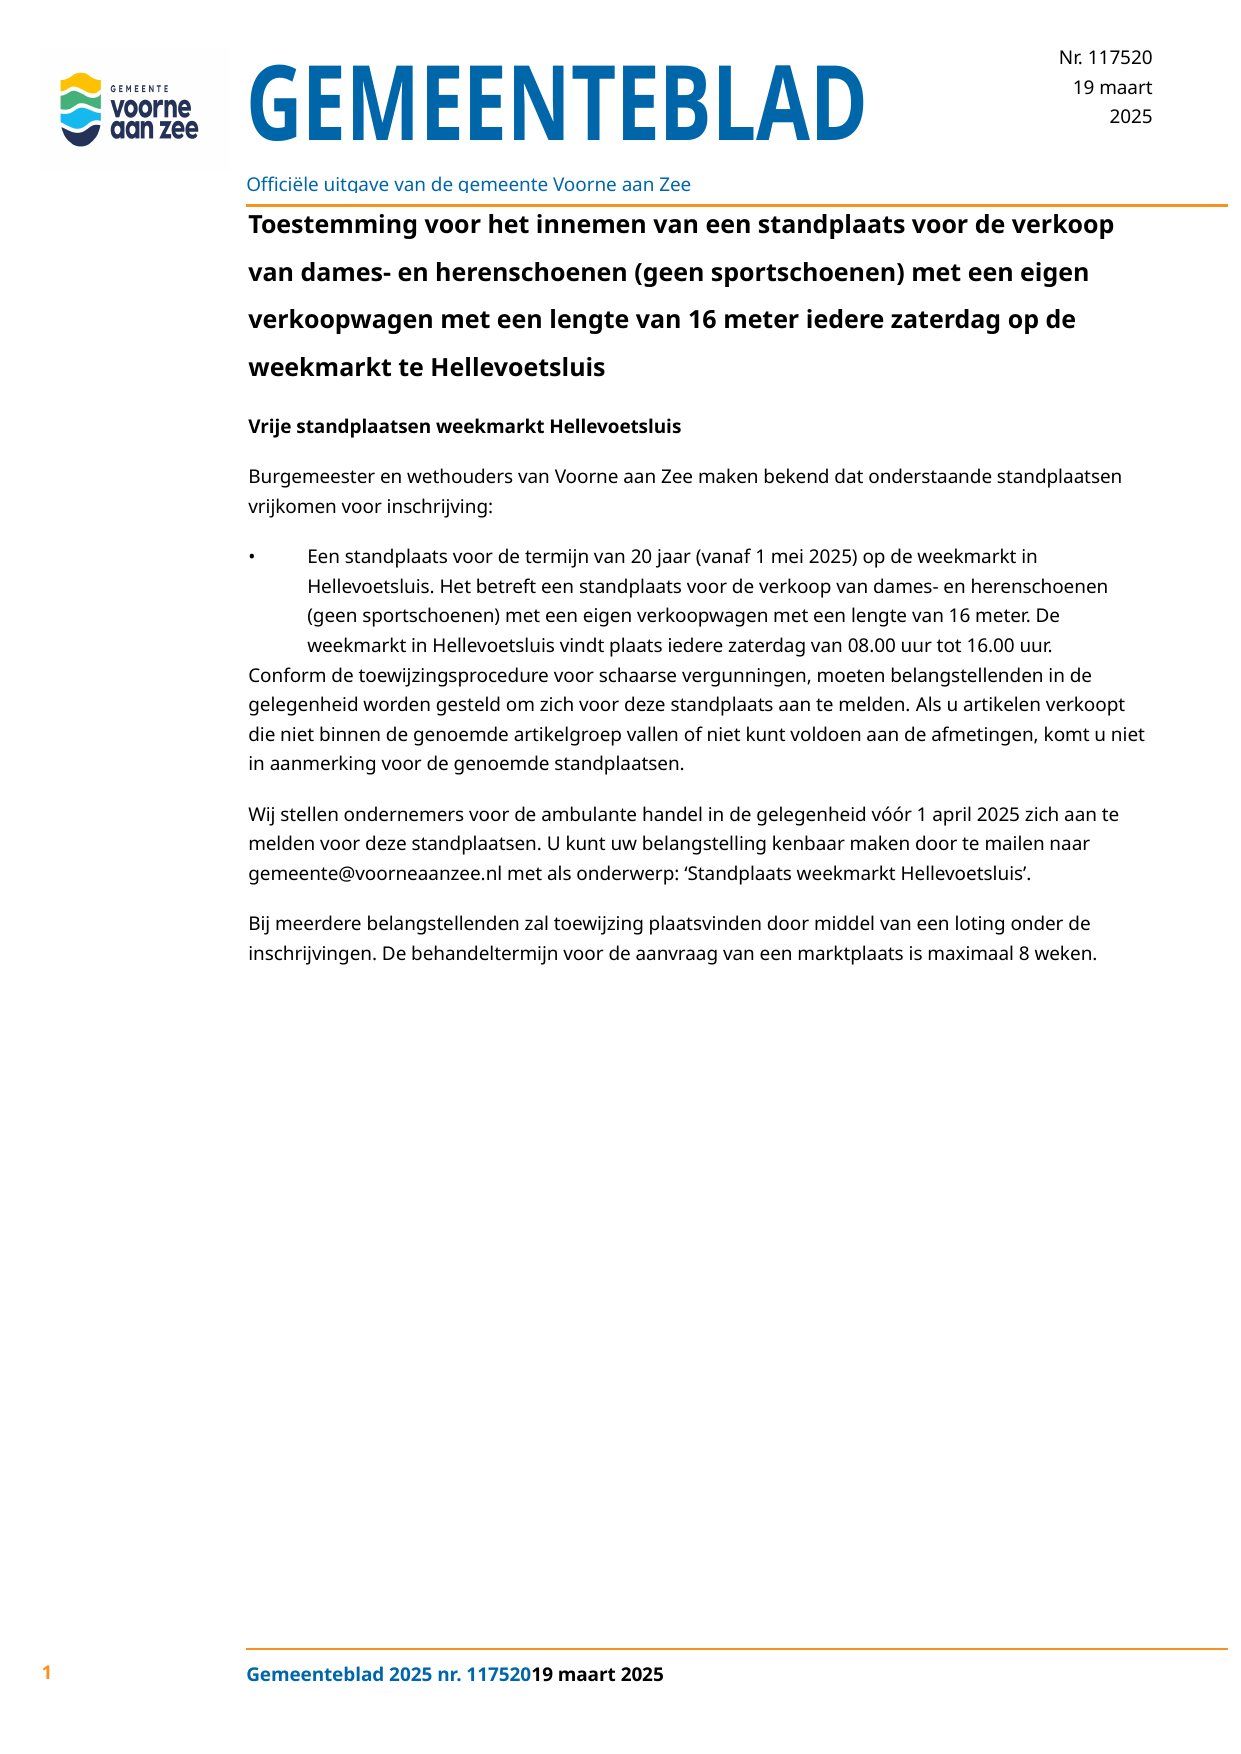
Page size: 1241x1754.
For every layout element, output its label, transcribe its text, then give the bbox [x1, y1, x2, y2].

text Vrije standplaatsen weekmarkt Hellevoetsluis [248, 413, 1152, 439]
picture [41, 47, 231, 172]
text Burgemeester en wethouders van Voorne aan Zee maken bekend dat onderstaande standplaatsen vrijkomen voor inschrijving: [248, 463, 1152, 519]
list Een standplaats voor de termijn van 20 jaar (vanaf 1 mei 2025) op de weekmarkt in Hellevoetsluis. Het betreft een standplaats voor de verkoop van dames- en herenschoenen (geen sportschoenen) met een eigen verkoopwagen met een lengte van 16 meter. De weekmarkt in Hellevoetsluis vindt plaats iedere zaterdag van 08.00 uur tot 16.00 uur. [248, 543, 1152, 658]
text Bij meerdere belangstellenden zal toewijzing plaatsvinden door middel van een loting onder de inschrijvingen. De behandeltermijn voor de aanvraag van een marktplaats is maximaal 8 weken. [248, 911, 1152, 966]
text Toestemming voor het innemen van een standplaats voor de verkoop van dames- en herenschoenen (geen sportschoenen) met een eigen verkoopwagen met een lengte van 16 meter iedere zaterdag op de weekmarkt te Hellevoetsluis [248, 207, 1152, 384]
text Wij stellen ondernemers voor de ambulante handel in de gelegenheid vóór 1 april 2025 zich aan te melden voor deze standplaatsen. U kunt uw belangstelling kenbaar maken door te mailen naar gemeente@voorneaanzee.nl met als onderwerp: ‘Standplaats weekmarkt Hellevoetsluis’. [248, 801, 1152, 886]
text Conform de toewijzingsprocedure voor schaarse vergunningen, moeten belangstellenden in de gelegenheid worden gesteld om zich voor deze standplaats aan te melden. Als u artikelen verkoopt die niet binnen de genoemde artikelgroep vallen of niet kunt voldoen aan de afmetingen, komt u niet in aanmerking voor de genoemde standplaatsen. [248, 662, 1152, 776]
